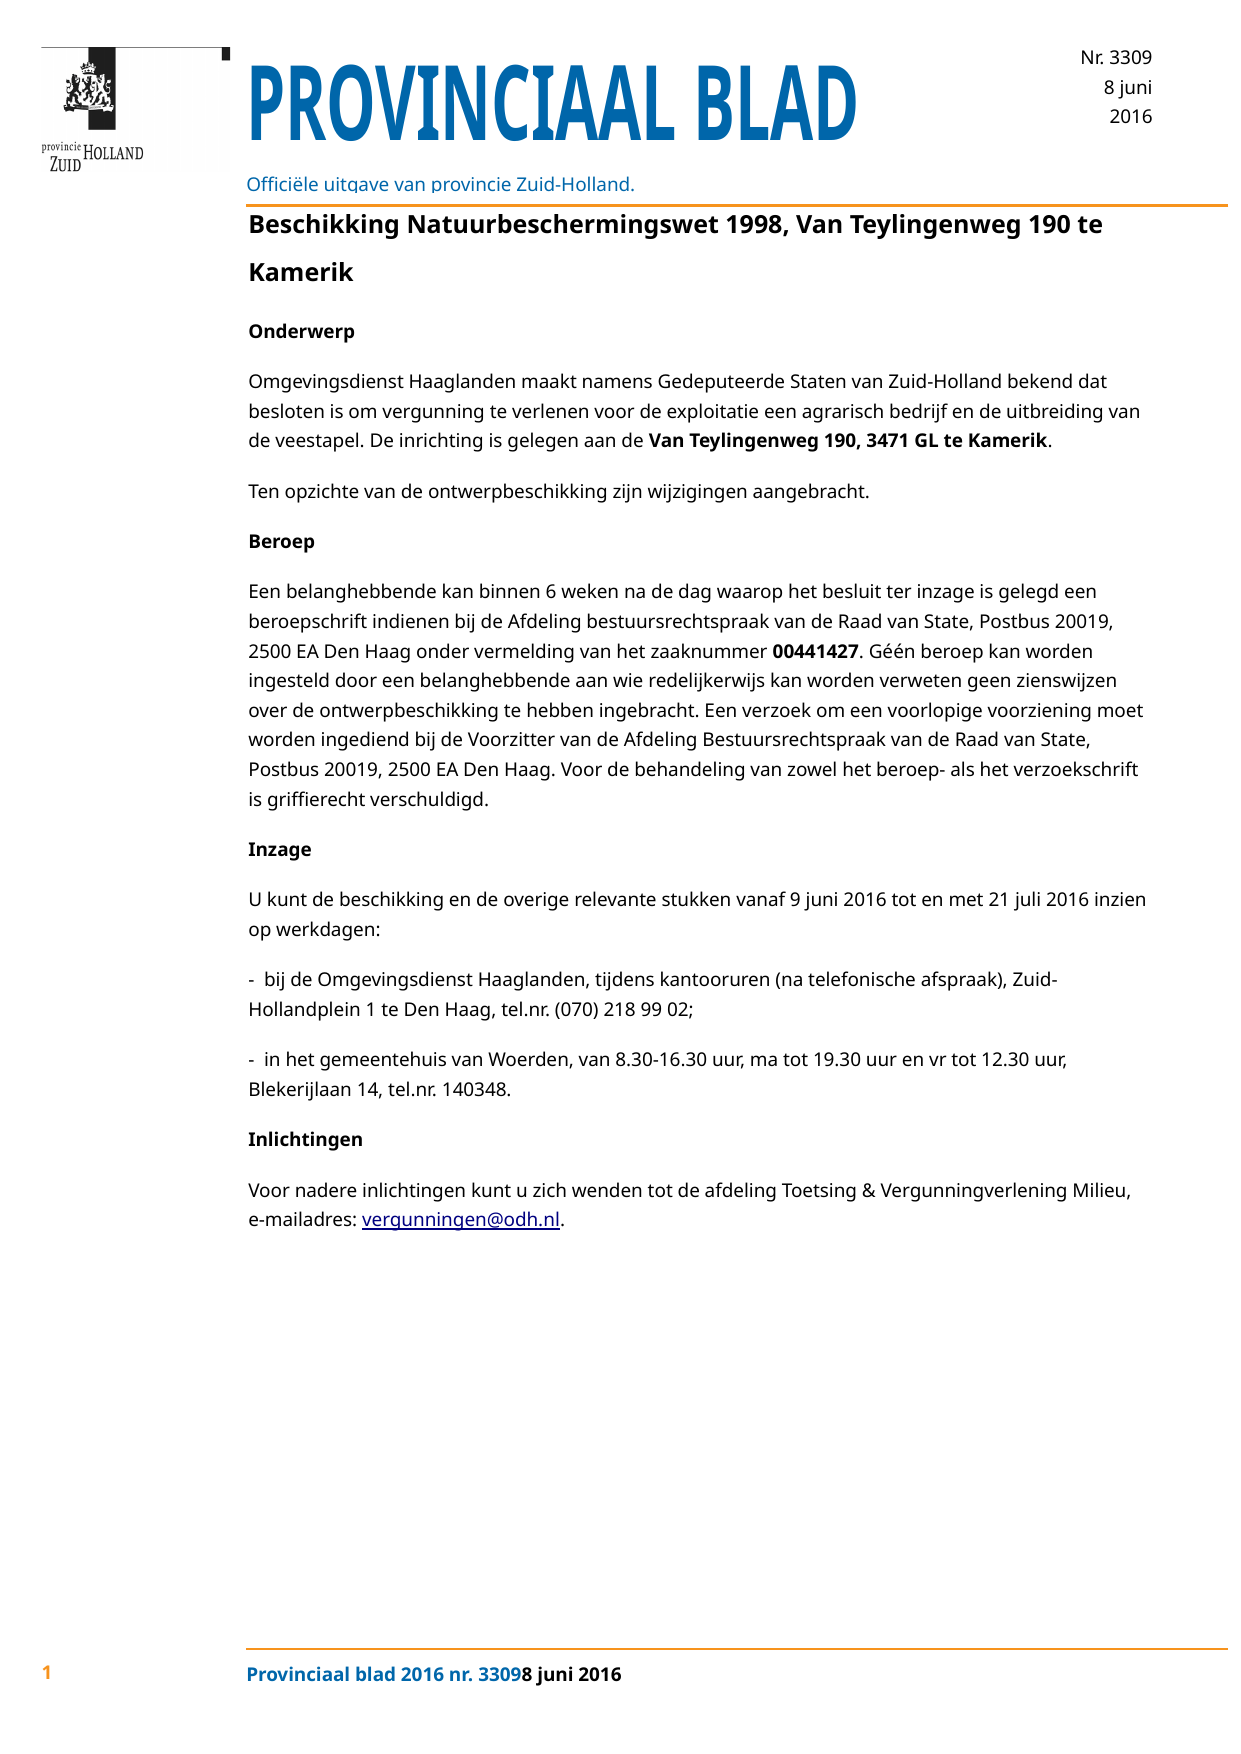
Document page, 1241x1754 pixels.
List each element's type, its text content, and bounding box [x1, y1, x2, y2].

text Voor nadere inlichtingen kunt u zich wenden tot de afdeling Toetsing & Vergunningverlening Milieu, e-mailadres: vergunningen@odh.nl. [248, 1177, 1152, 1232]
text Onderwerp [248, 318, 1152, 344]
text Beschikking Natuurbeschermingswet 1998, Van Teylingenweg 190 te Kamerik [248, 207, 1152, 288]
picture [41, 47, 231, 172]
text Inzage [248, 836, 1152, 862]
text - in het gemeentehuis van Woerden, van 8.30-16.30 uur, ma tot 19.30 uur en vr tot 12.30 uur, Blekerijlaan 14, tel.nr. 140348. [248, 1047, 1152, 1102]
text Inlichtingen [248, 1127, 1152, 1152]
text U kunt de beschikking en de overige relevante stukken vanaf 9 juni 2016 tot en met 21 juli 2016 inzien op werkdagen: [248, 887, 1152, 942]
text Ten opzichte van de ontwerpbeschikking zijn wijzigingen aangebracht. [248, 478, 1152, 504]
text Beroep [248, 528, 1152, 554]
text Omgevingsdienst Haaglanden maakt namens Gedeputeerde Staten van Zuid-Holland bekend dat besloten is om vergunning te verlenen voor de exploitatie een agrarisch bedrijf en de uitbreiding van de veestapel. De inrichting is gelegen aan de Van Teylingenweg 190, 3471 GL te Kamerik. [248, 368, 1152, 453]
text - bij de Omgevingsdienst Haaglanden, tijdens kantooruren (na telefonische afspraak), Zuid-Hollandplein 1 te Den Haag, tel.nr. (070) 218 99 02; [248, 967, 1152, 1022]
text Een belanghebbende kan binnen 6 weken na de dag waarop het besluit ter inzage is gelegd een beroepschrift indienen bij de Afdeling bestuursrechtspraak van de Raad van State, Postbus 20019, 2500 EA Den Haag onder vermelding van het zaaknummer 00441427. Géén beroep kan worden ingesteld door een belanghebbende aan wie redelijkerwijs kan worden verweten geen zienswijzen over de ontwerpbeschikking te hebben ingebracht. Een verzoek om een voorlopige voorziening moet worden ingediend bij de Voorzitter van de Afdeling Bestuursrechtspraak van de Raad van State, Postbus 20019, 2500 EA Den Haag. Voor de behandeling van zowel het beroep- als het verzoekschrift is griffierecht verschuldigd. [248, 579, 1152, 812]
